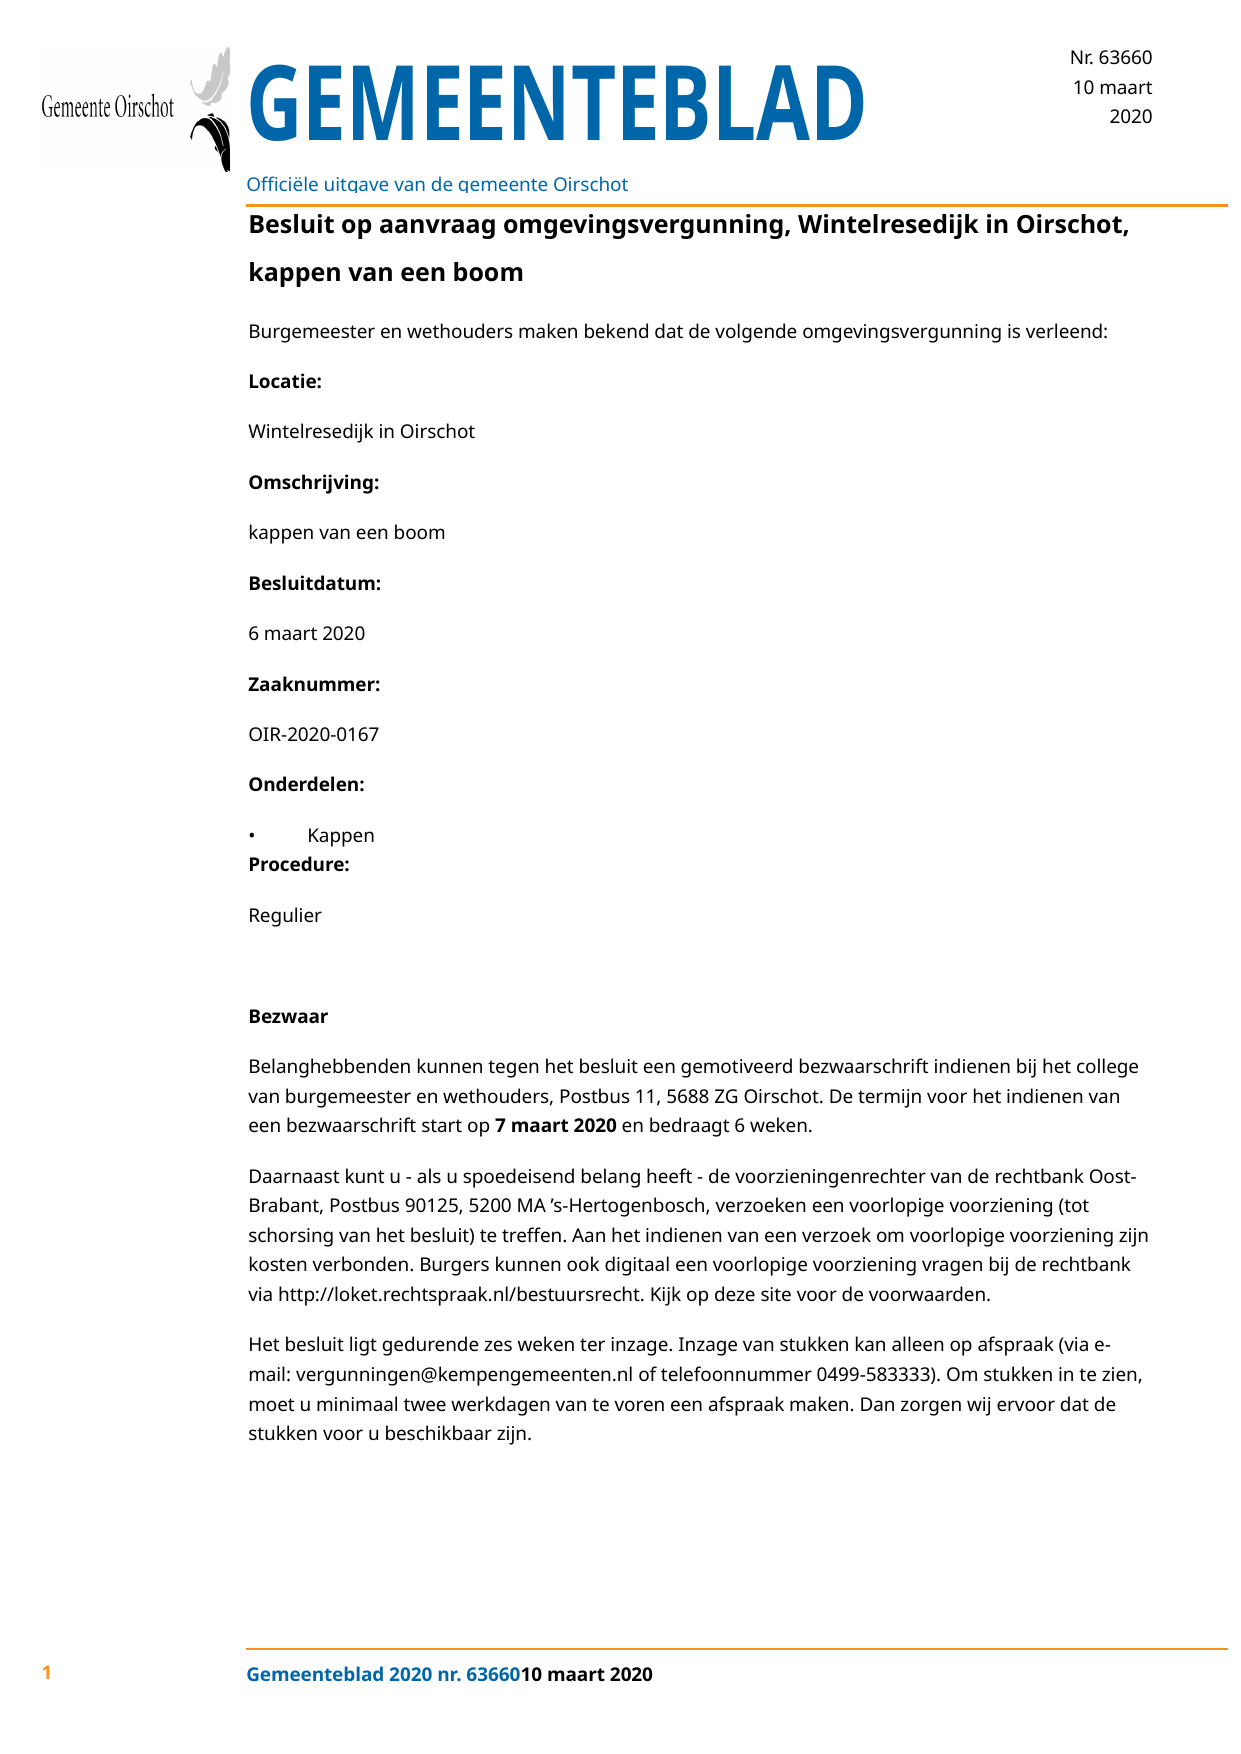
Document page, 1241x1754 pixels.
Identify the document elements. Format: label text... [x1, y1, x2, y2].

text Het besluit ligt gedurende zes weken ter inzage. Inzage van stukken kan alleen op afspraak (via e-mail: vergunningen@kempengemeenten.nl of telefoonnummer 0499-583333). Om stukken in te zien, moet u minimaal twee werkdagen van te voren een afspraak maken. Dan zorgen wij ervoor dat de stukken voor u beschikbaar zijn. [248, 1332, 1152, 1446]
text Daarnaast kunt u - als u spoedeisend belang heeft - de voorzieningenrechter van de rechtbank Oost-Brabant, Postbus 90125, 5200 MA ’s-Hertogenbosch, verzoeken een voorlopige voorziening (tot schorsing van het besluit) te treffen. Aan het indienen van een verzoek om voorlopige voorziening zijn kosten verbonden. Burgers kunnen ook digitaal een voorlopige voorziening vragen bij de rechtbank via http://loket.rechtspraak.nl/bestuursrecht. Kijk op deze site voor de voorwaarden. [248, 1163, 1152, 1307]
text Onderdelen: [248, 772, 1152, 797]
text 6 maart 2020 [248, 620, 1152, 646]
text Zaaknummer: [248, 671, 1152, 697]
text Regulier [248, 902, 1152, 928]
text Besluitdatum: [248, 570, 1152, 596]
text Belanghebbenden kunnen tegen het besluit een gemotiveerd bezwaarschrift indienen bij het college van burgemeester en wethouders, Postbus 11, 5688 ZG Oirschot. De termijn voor het indienen van een bezwaarschrift start op 7 maart 2020 en bedraagt 6 weken. [248, 1053, 1152, 1138]
text Bezwaar [248, 1003, 1152, 1029]
text Burgemeester en wethouders maken bekend dat de volgende omgevingsvergunning is verleend: [248, 318, 1152, 344]
text Wintelresedijk in Oirschot [248, 419, 1152, 444]
picture [41, 47, 231, 172]
text Locatie: [248, 368, 1152, 394]
text OIR-2020-0167 [248, 721, 1152, 747]
text Omschrijving: [248, 469, 1152, 495]
text Procedure: [248, 852, 1152, 877]
text Besluit op aanvraag omgevingsvergunning, Wintelresedijk in Oirschot, kappen van een boom [248, 207, 1152, 288]
text kappen van een boom [248, 519, 1152, 545]
list Kappen [248, 822, 1152, 848]
